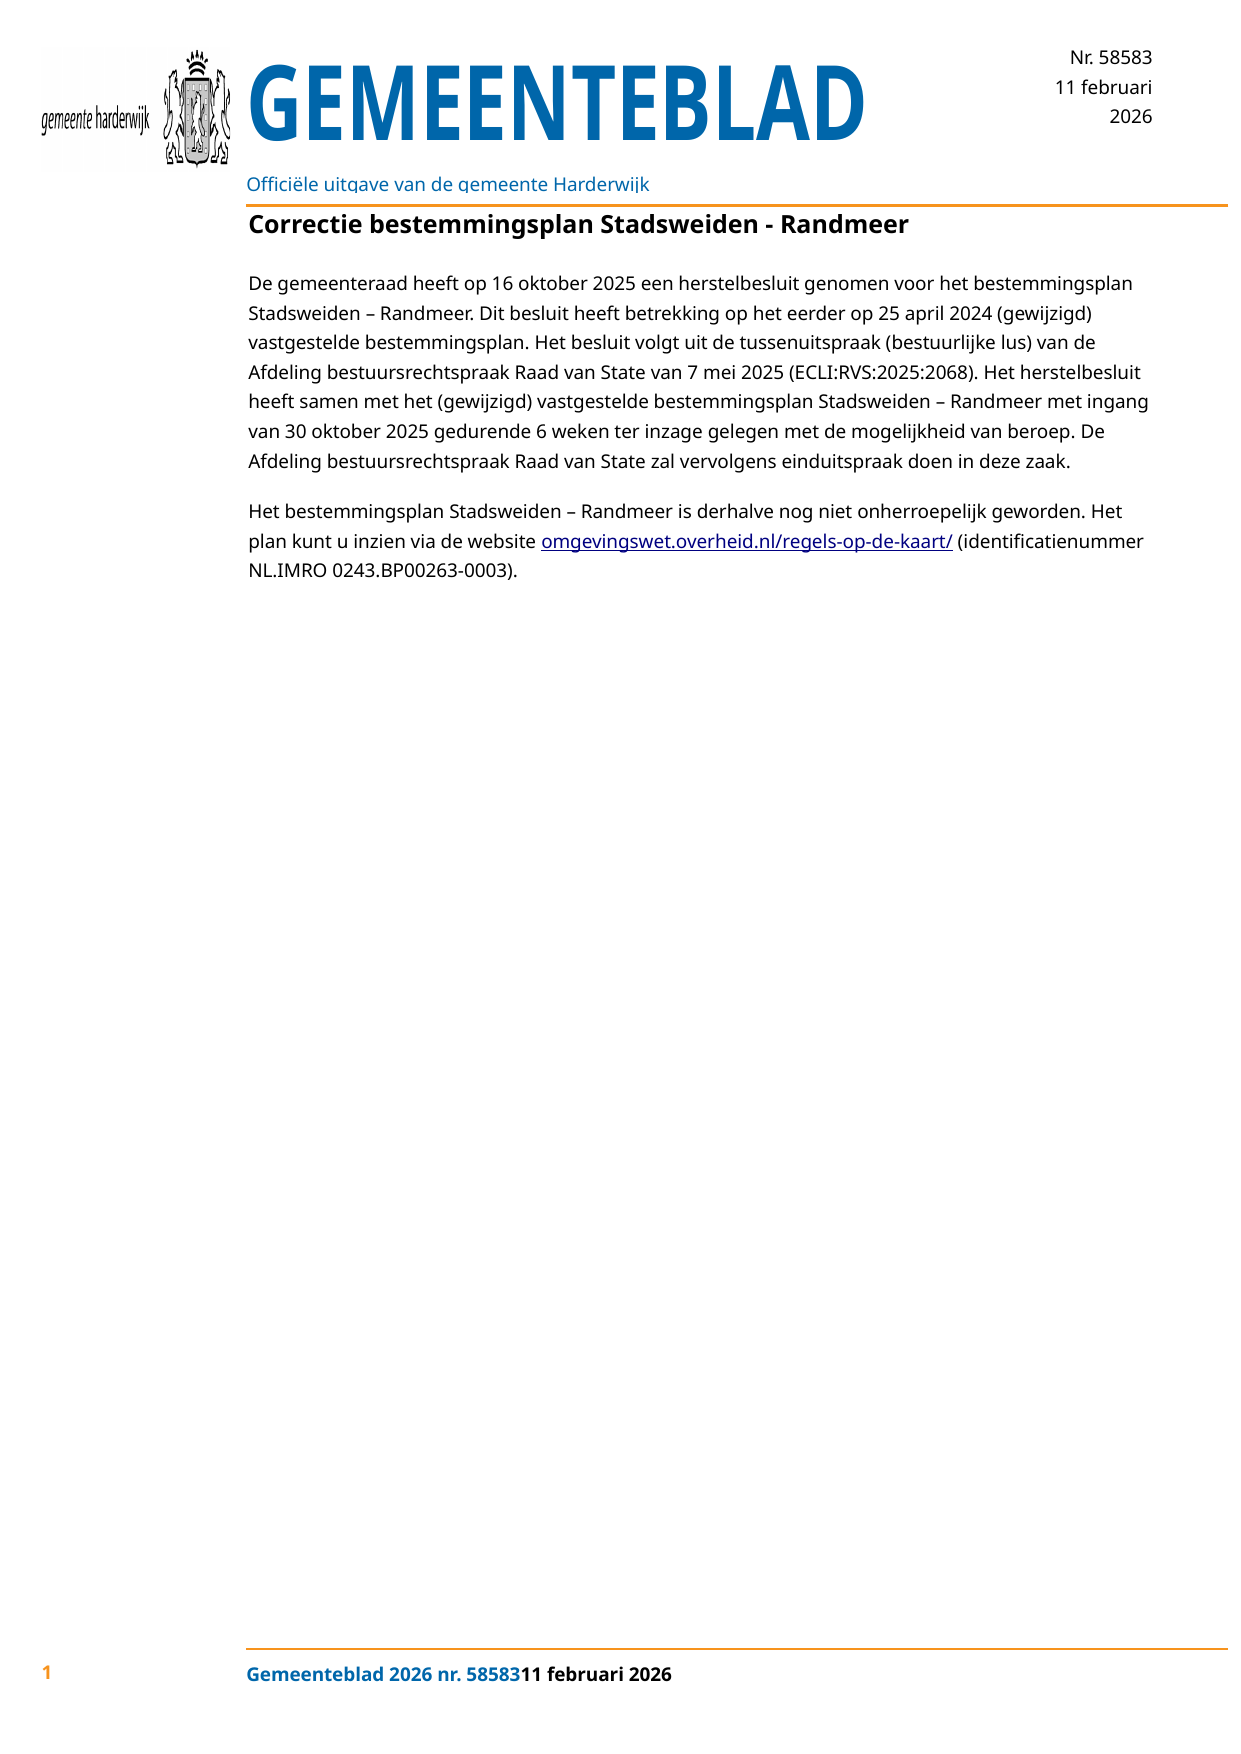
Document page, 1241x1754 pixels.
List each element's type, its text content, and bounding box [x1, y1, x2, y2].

text Het bestemmingsplan Stadsweiden – Randmeer is derhalve nog niet onherroepelijk geworden. Het plan kunt u inzien via de website omgevingswet.overheid.nl/regels-op-de-kaart/ (identificatienummer NL.IMRO 0243.BP00263-0003). [248, 498, 1152, 583]
text Correctie bestemmingsplan Stadsweiden - Randmeer [248, 207, 1152, 241]
text De gemeenteraad heeft op 16 oktober 2025 een herstelbesluit genomen voor het bestemmingsplan Stadsweiden – Randmeer. Dit besluit heeft betrekking op het eerder op 25 april 2024 (gewijzigd) vastgestelde bestemmingsplan. Het besluit volgt uit de tussenuitspraak (bestuurlijke lus) van de Afdeling bestuursrechtspraak Raad van State van 7 mei 2025 (ECLI:RVS:2025:2068). Het herstelbesluit heeft samen met het (gewijzigd) vastgestelde bestemmingsplan Stadsweiden – Randmeer met ingang van 30 oktober 2025 gedurende 6 weken ter inzage gelegen met de mogelijkheid van beroep. De Afdeling bestuursrechtspraak Raad van State zal vervolgens einduitspraak doen in deze zaak. [248, 270, 1152, 473]
picture [41, 47, 231, 172]
